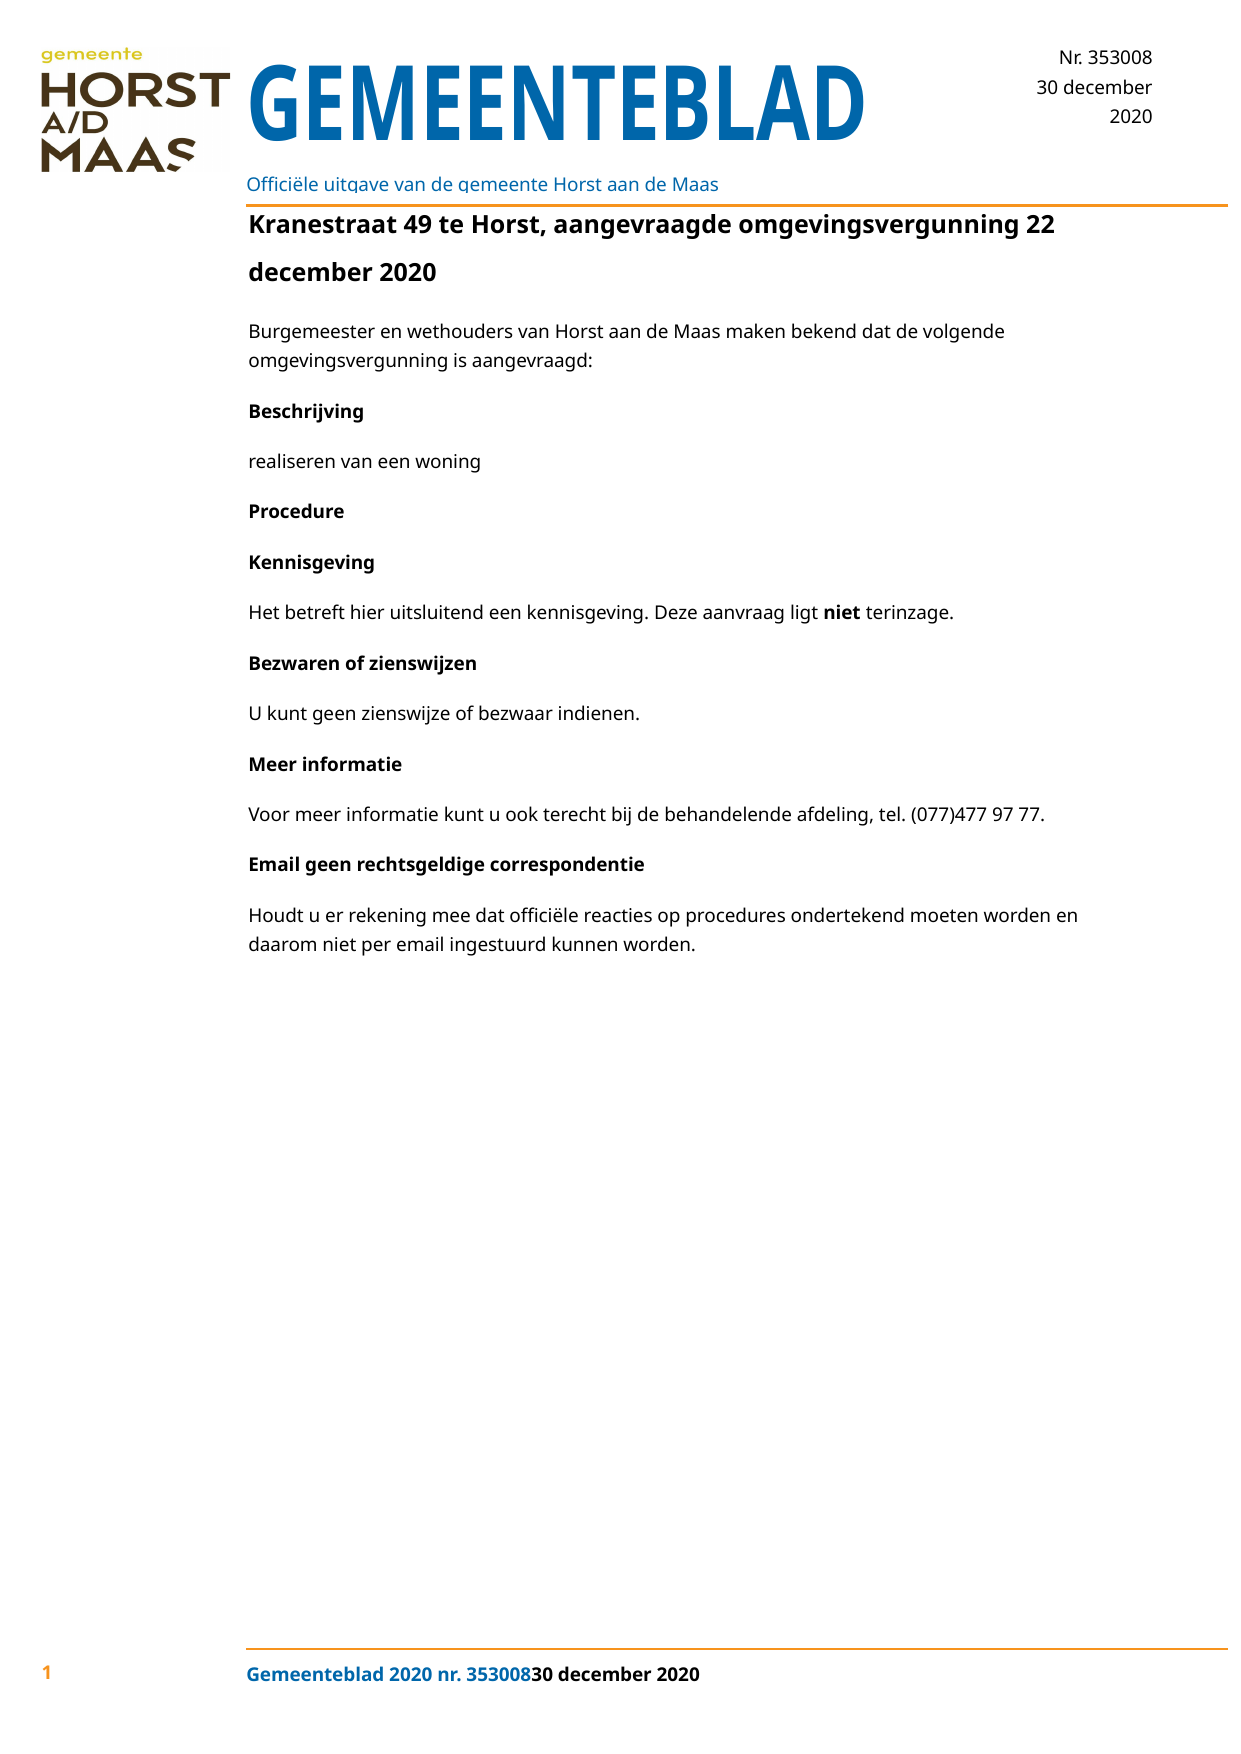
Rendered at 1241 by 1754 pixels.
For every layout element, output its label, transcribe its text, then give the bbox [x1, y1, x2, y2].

text U kunt geen zienswijze of bezwaar indienen. [248, 700, 1152, 726]
text Houdt u er rekening mee dat officiële reacties op procedures ondertekend moeten worden en daarom niet per email ingestuurd kunnen worden. [248, 902, 1152, 957]
text Burgemeester en wethouders van Horst aan de Maas maken bekend dat de volgende omgevingsvergunning is aangevraagd: [248, 318, 1152, 373]
text Beschrijving [248, 398, 1152, 424]
text Het betreft hier uitsluitend een kennisgeving. Deze aanvraag ligt niet terinzage. [248, 599, 1152, 625]
text Kranestraat 49 te Horst, aangevraagde omgevingsvergunning 22 december 2020 [248, 207, 1152, 288]
text Kennisgeving [248, 549, 1152, 575]
picture [41, 47, 231, 172]
text realiseren van een woning [248, 448, 1152, 474]
text Voor meer informatie kunt u ook terecht bij de behandelende afdeling, tel. (077)477 97 77. [248, 801, 1152, 827]
text Bezwaren of zienswijzen [248, 650, 1152, 676]
text Procedure [248, 499, 1152, 524]
text Email geen rechtsgeldige correspondentie [248, 852, 1152, 877]
text Meer informatie [248, 751, 1152, 777]
